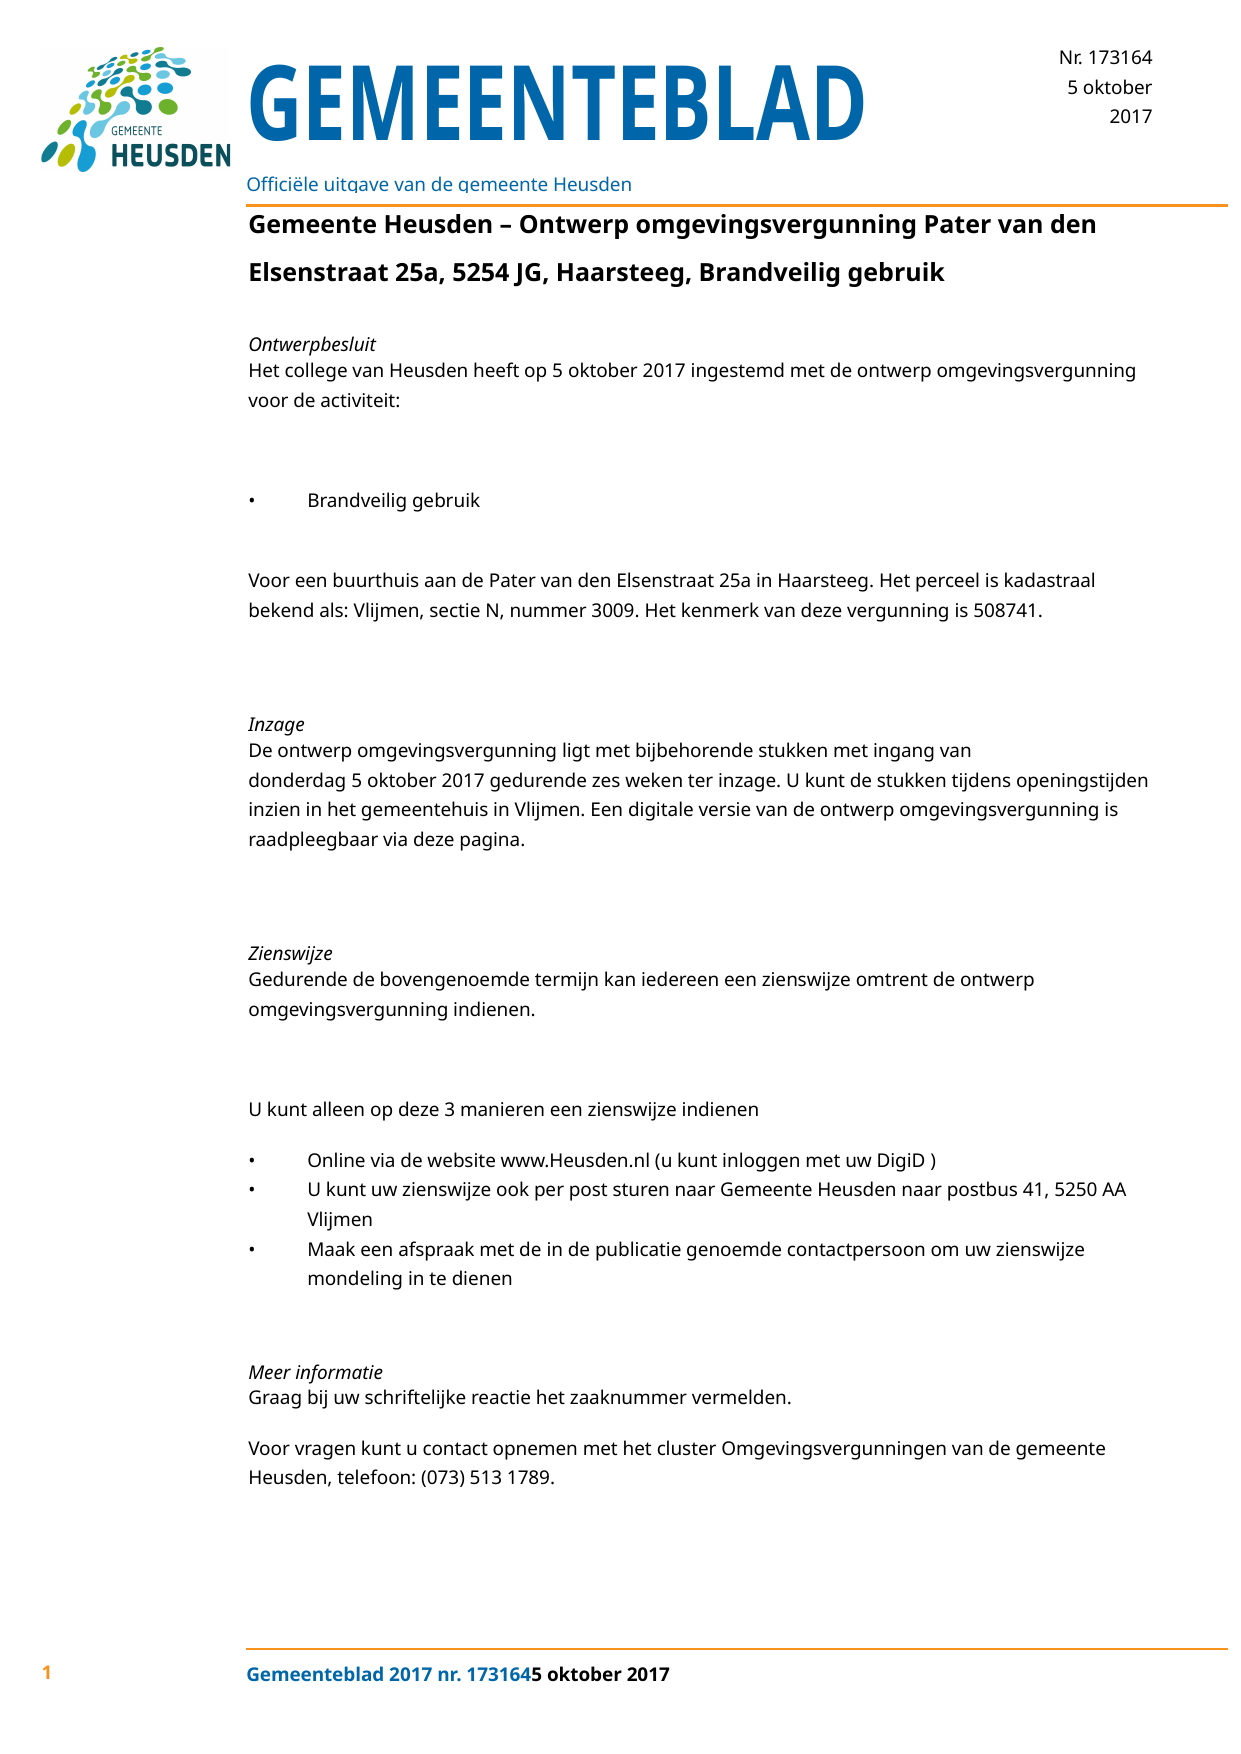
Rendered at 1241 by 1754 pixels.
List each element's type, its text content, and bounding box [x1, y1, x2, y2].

text Inzage [248, 712, 1152, 737]
text Gedurende de bovengenoemde termijn kan iedereen een zienswijze omtrent de ontwerp omgevingsvergunning indienen. [248, 966, 1152, 1021]
text Gemeente Heusden – Ontwerp omgevingsvergunning Pater van den Elsenstraat 25a, 5254 JG, Haarsteeg, Brandveilig gebruik [248, 207, 1152, 288]
list Brandveilig gebruik [248, 488, 1152, 513]
text Het college van Heusden heeft op 5 oktober 2017 ingestemd met de ontwerp omgevingsvergunning voor de activiteit: [248, 357, 1152, 412]
list Maak een afspraak met de in de publicatie genoemde contactpersoon om uw zienswijze mondeling in te dienen [248, 1236, 1152, 1291]
text Voor een buurthuis aan de Pater van den Elsenstraat 25a in Haarsteeg. Het perceel is kadastraal bekend als: Vlijmen, sectie N, nummer 3009. Het kenmerk van deze vergunning is 508741. [248, 568, 1152, 623]
text Ontwerpbesluit [248, 331, 1152, 357]
text Meer informatie [248, 1359, 1152, 1384]
picture [41, 47, 231, 172]
text Graag bij uw schriftelijke reactie het zaaknummer vermelden. [248, 1384, 1152, 1410]
text Zienswijze [248, 940, 1152, 966]
list Online via de website www.Heusden.nl (u kunt inloggen met uw DigiD ) [248, 1147, 1152, 1173]
text De ontwerp omgevingsvergunning ligt met bijbehorende stukken met ingang van donderdag 5 oktober 2017 gedurende zes weken ter inzage. U kunt de stukken tijdens openingstijden inzien in het gemeentehuis in Vlijmen. Een digitale versie van de ontwerp omgevingsvergunning is raadpleegbaar via deze pagina. [248, 737, 1152, 852]
list U kunt uw zienswijze ook per post sturen naar Gemeente Heusden naar postbus 41, 5250 AA Vlijmen [248, 1177, 1152, 1232]
text Voor vragen kunt u contact opnemen met het cluster Omgevingsvergunningen van de gemeente Heusden, telefoon: (073) 513 1789. [248, 1435, 1152, 1490]
text U kunt alleen op deze 3 manieren een zienswijze indienen [248, 1097, 1152, 1122]
